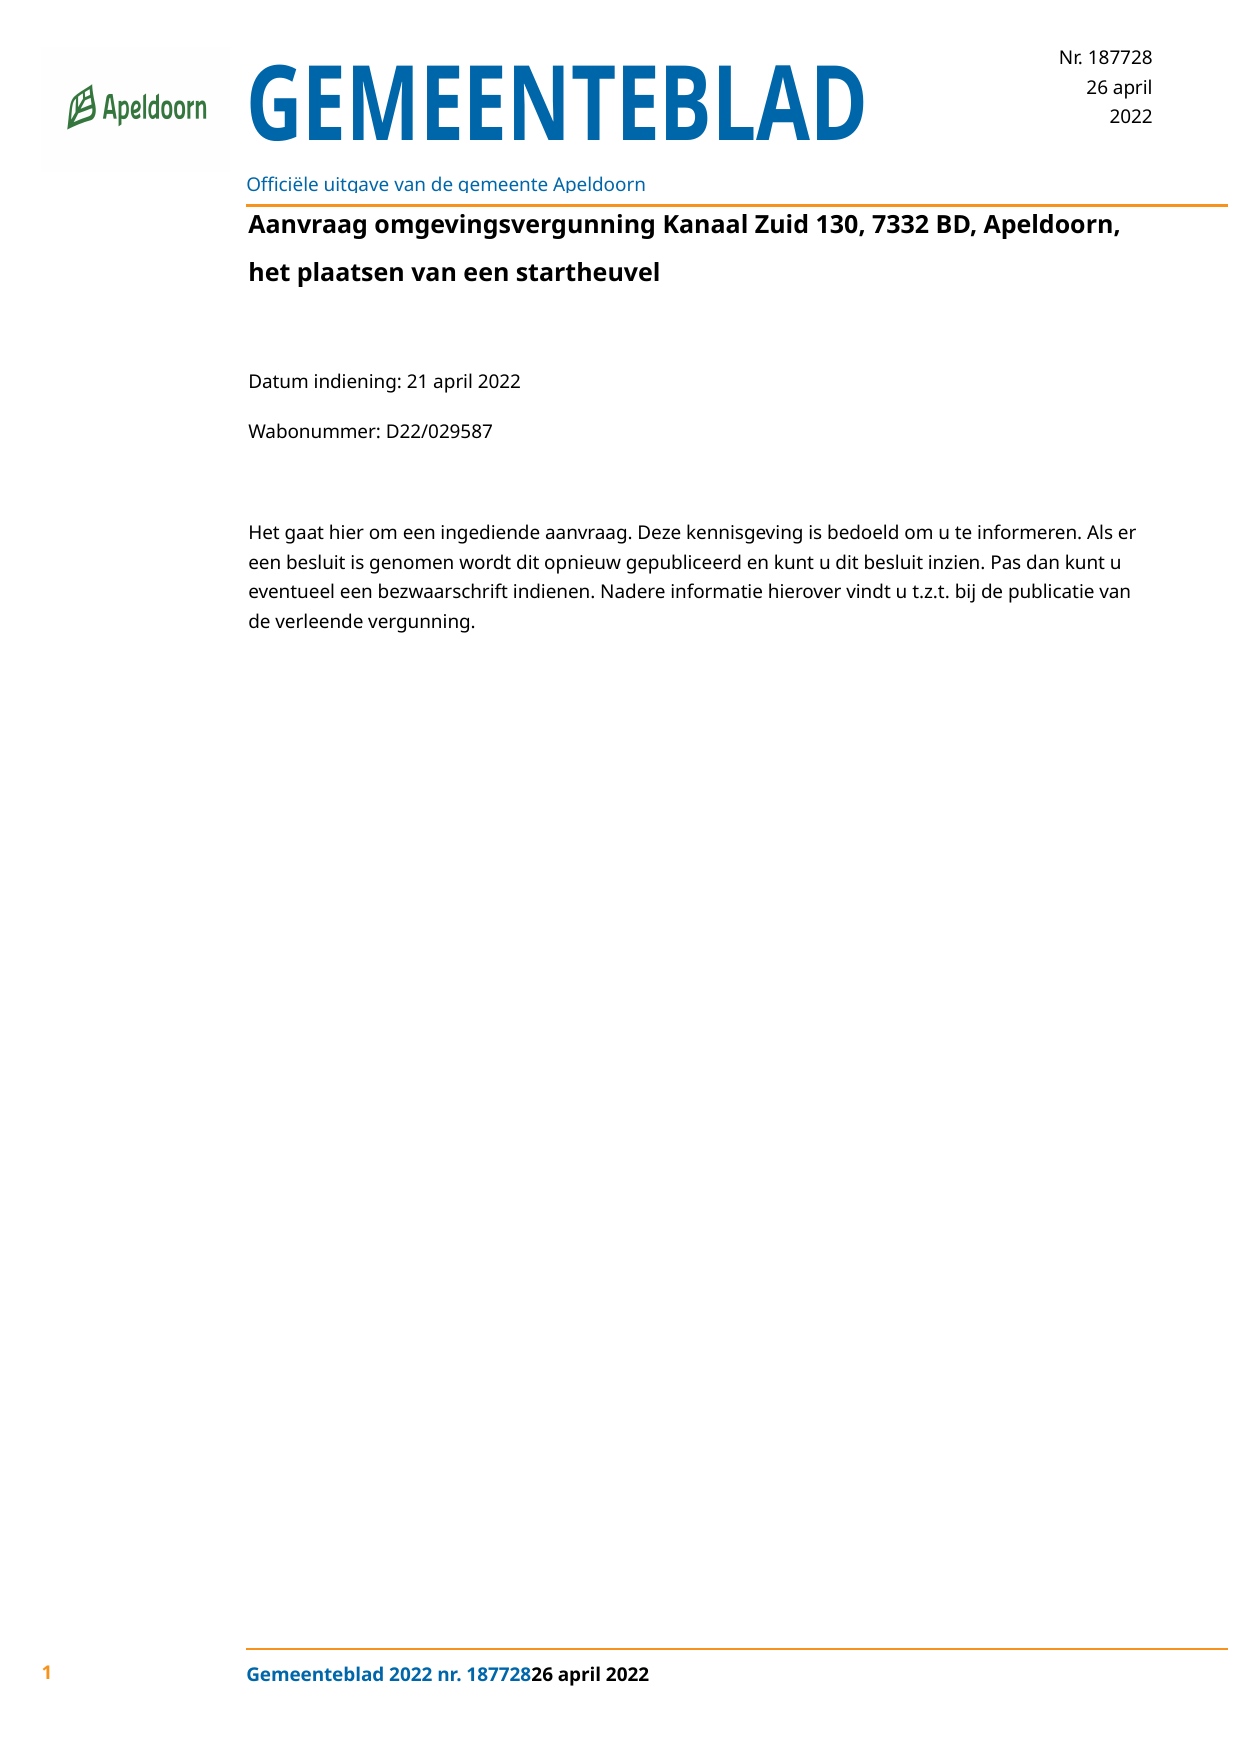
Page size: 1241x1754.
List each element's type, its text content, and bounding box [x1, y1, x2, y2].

picture [41, 47, 231, 172]
text Het gaat hier om een ingediende aanvraag. Deze kennisgeving is bedoeld om u te informeren. Als er een besluit is genomen wordt dit opnieuw gepubliceerd en kunt u dit besluit inzien. Pas dan kunt u eventueel een bezwaarschrift indienen. Nadere informatie hierover vindt u t.z.t. bij de publicatie van de verleende vergunning. [248, 519, 1152, 634]
text Wabonummer: D22/029587 [248, 419, 1152, 444]
text Datum indiening: 21 april 2022 [248, 368, 1152, 394]
text Aanvraag omgevingsvergunning Kanaal Zuid 130, 7332 BD, Apeldoorn, het plaatsen van een startheuvel [248, 207, 1152, 288]
